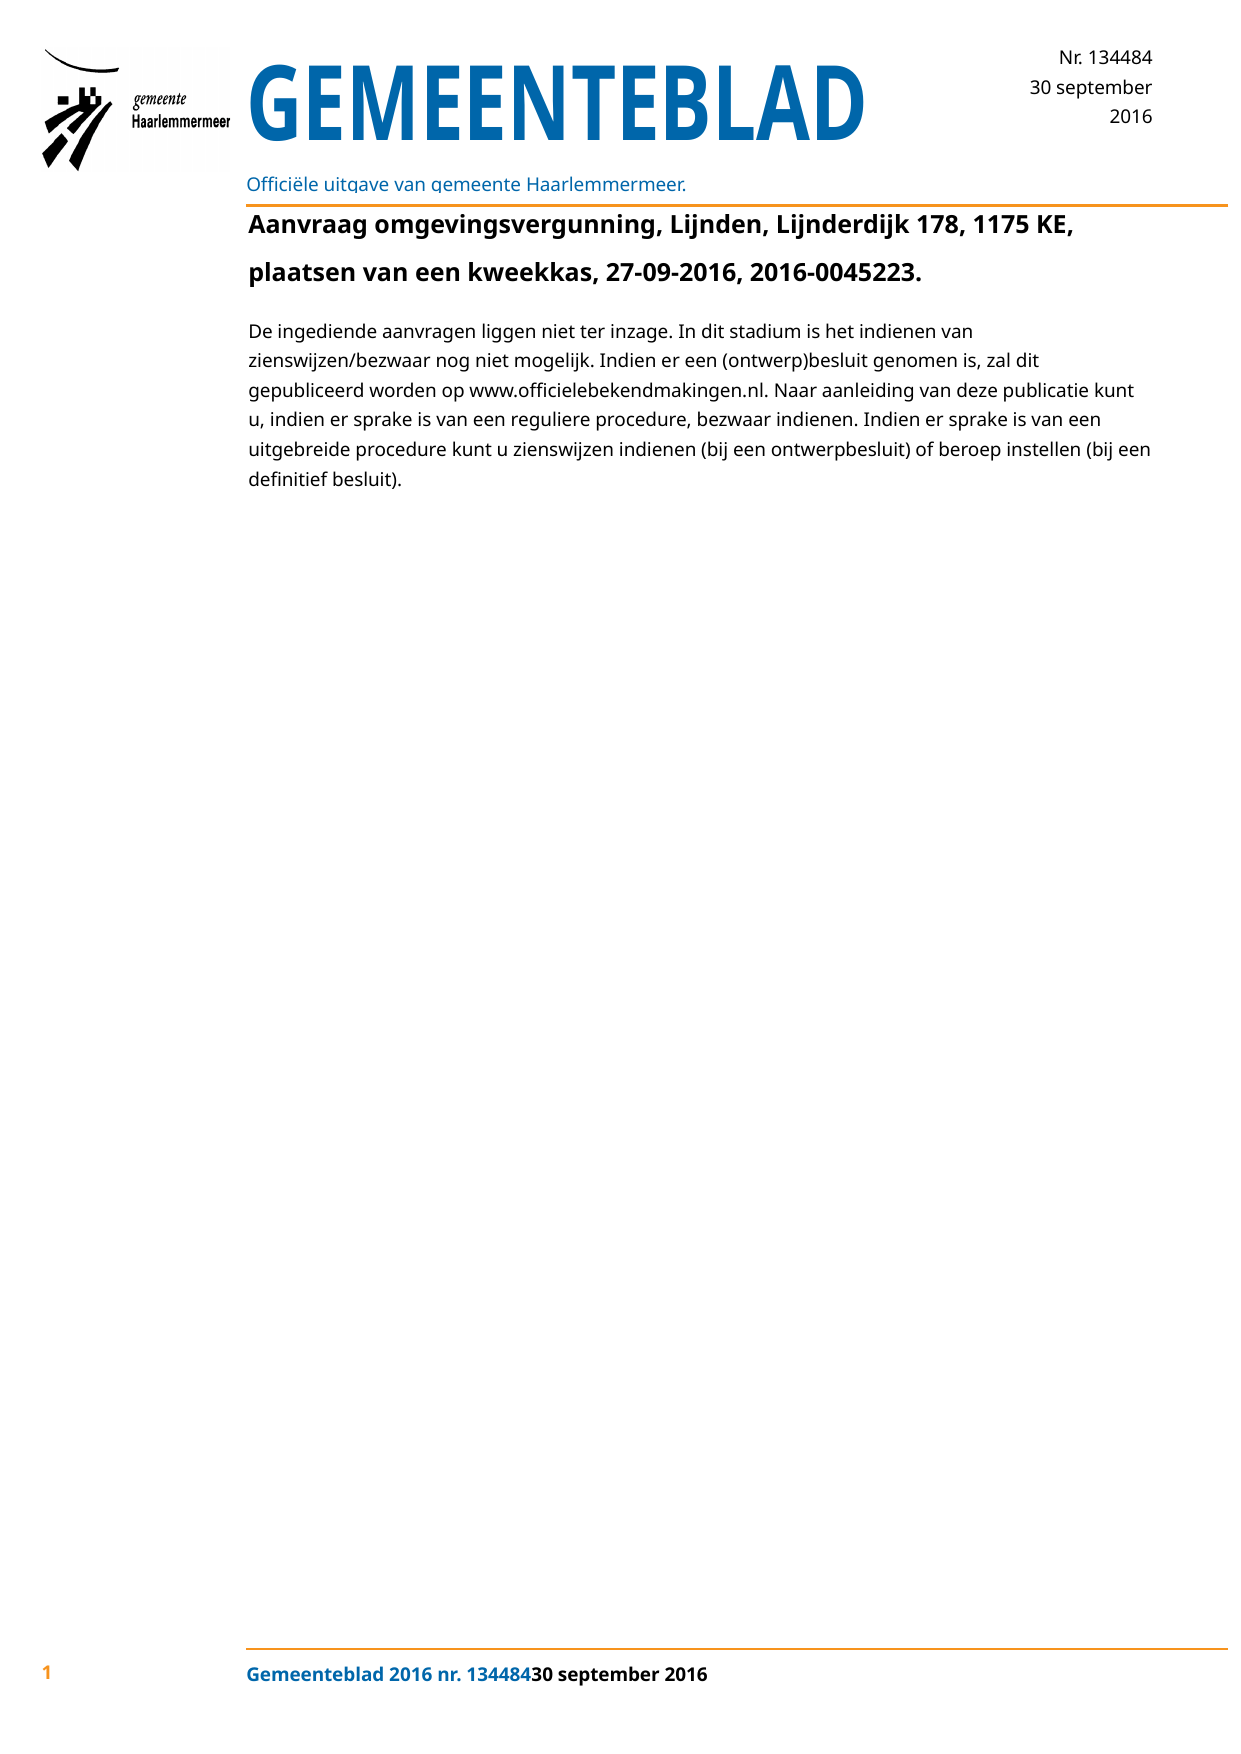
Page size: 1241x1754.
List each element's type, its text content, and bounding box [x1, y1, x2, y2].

picture [41, 47, 231, 172]
text Aanvraag omgevingsvergunning, Lijnden, Lijnderdijk 178, 1175 KE, plaatsen van een kweekkas, 27-09-2016, 2016-0045223. [248, 207, 1152, 288]
text De ingediende aanvragen liggen niet ter inzage. In dit stadium is het indienen van zienswijzen/bezwaar nog niet mogelijk. Indien er een (ontwerp)besluit genomen is, zal dit gepubliceerd worden op www.officielebekendmakingen.nl. Naar aanleiding van deze publicatie kunt u, indien er sprake is van een reguliere procedure, bezwaar indienen. Indien er sprake is van een uitgebreide procedure kunt u zienswijzen indienen (bij een ontwerpbesluit) of beroep instellen (bij een definitief besluit). [248, 318, 1152, 492]
